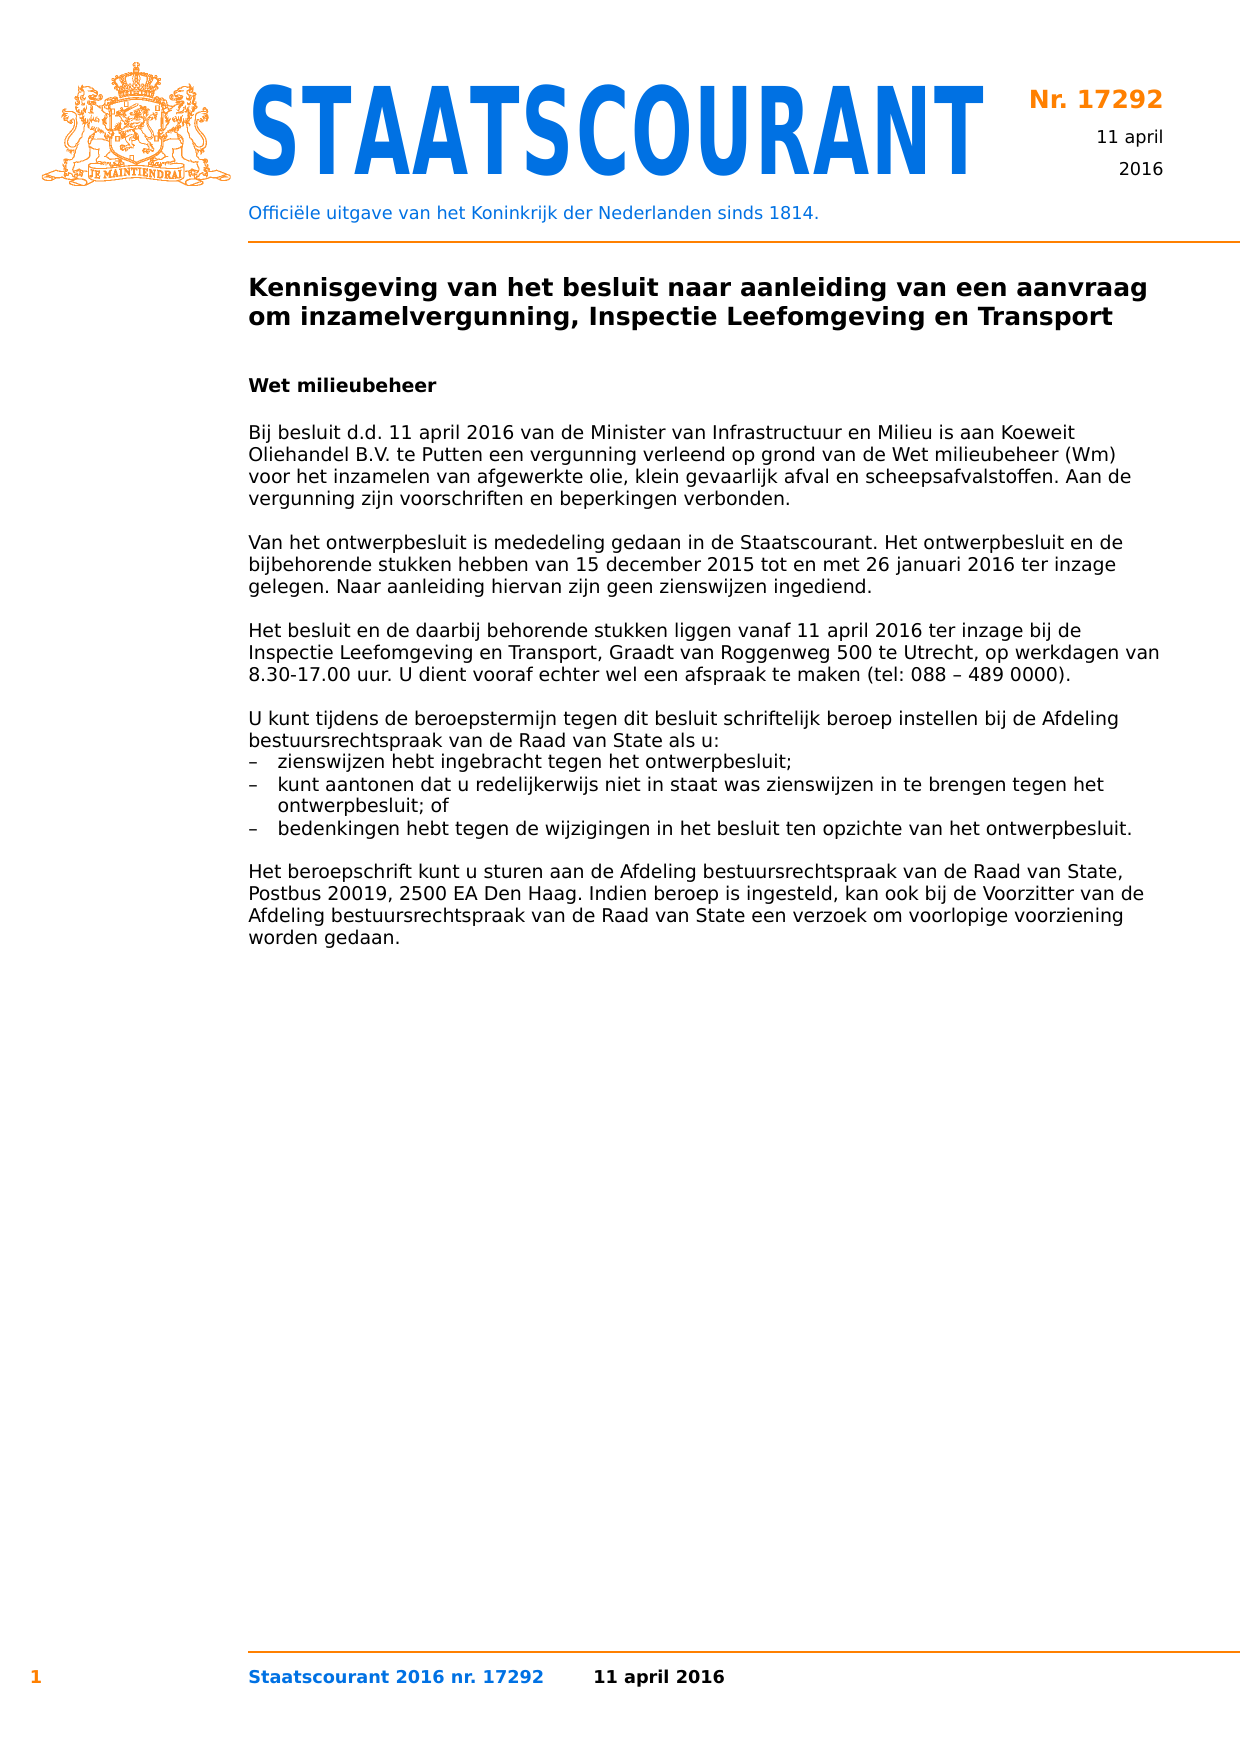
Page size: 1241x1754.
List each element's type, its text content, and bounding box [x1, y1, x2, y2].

table_header Nr. 17292 [998, 62, 1240, 121]
table_cell 11 april [998, 121, 1240, 153]
table_cell 2016 [998, 153, 1240, 203]
table_header [25, 62, 248, 241]
picture [41, 62, 231, 186]
text U kunt tijdens de beroepstermijn tegen dit besluit schriftelijk beroep instellen bij de Afdeling bestuursrechtspraak van de Raad van State als u: [248, 707, 1163, 751]
text Bij besluit d.d. 11 april 2016 van de Minister van Infrastructuur en Milieu is aan Koeweit Oliehandel B.V. te Putten een vergunning verleend op grond van de Wet milieubeheer (Wm) voor het inzamelen van afgewerkte olie, klein gevaarlijk afval en scheepsafvalstoffen. Aan de vergunning zijn voorschriften en beperkingen verbonden. [248, 422, 1163, 510]
table_header STAATSCOURANT [248, 62, 998, 203]
table_cell Officiële uitgave van het Koninkrijk der Nederlanden sinds 1814. [248, 203, 1240, 241]
subtitle Kennisgeving van het besluit naar aanleiding van een aanvraag om inzamelvergunning, Inspectie Leefomgeving en Transport [248, 273, 1163, 331]
text Het besluit en de daarbij behorende stukken liggen vanaf 11 april 2016 ter inzage bij de Inspectie Leefomgeving en Transport, Graadt van Roggenweg 500 te Utrecht, op werkdagen van 8.30-17.00 uur. U dient vooraf echter wel een afspraak te maken (tel: 088 – 489 0000). [248, 620, 1163, 686]
subtitle Wet milieubeheer [248, 375, 1163, 397]
text Het beroepschrift kunt u sturen aan de Afdeling bestuursrechtspraak van de Raad van State, Postbus 20019, 2500 EA Den Haag. Indien beroep is ingesteld, kan ook bij de Voorzitter van de Afdeling bestuursrechtspraak van de Raad van State een verzoek om voorlopige voorziening worden gedaan. [248, 861, 1163, 949]
text – zienswijzen hebt ingebracht tegen het ontwerpbesluit; [248, 751, 1163, 773]
text Van het ontwerpbesluit is mededeling gedaan in de Staatscourant. Het ontwerpbesluit en de bijbehorende stukken hebben van 15 december 2015 tot en met 26 januari 2016 ter inzage gelegen. Naar aanleiding hiervan zijn geen zienswijzen ingediend. [248, 532, 1163, 598]
text – kunt aantonen dat u redelijkerwijs niet in staat was zienswijzen in te brengen tegen het ontwerpbesluit; of [248, 773, 1163, 817]
text – bedenkingen hebt tegen de wijzigingen in het besluit ten opzichte van het ontwerpbesluit. [248, 817, 1163, 839]
